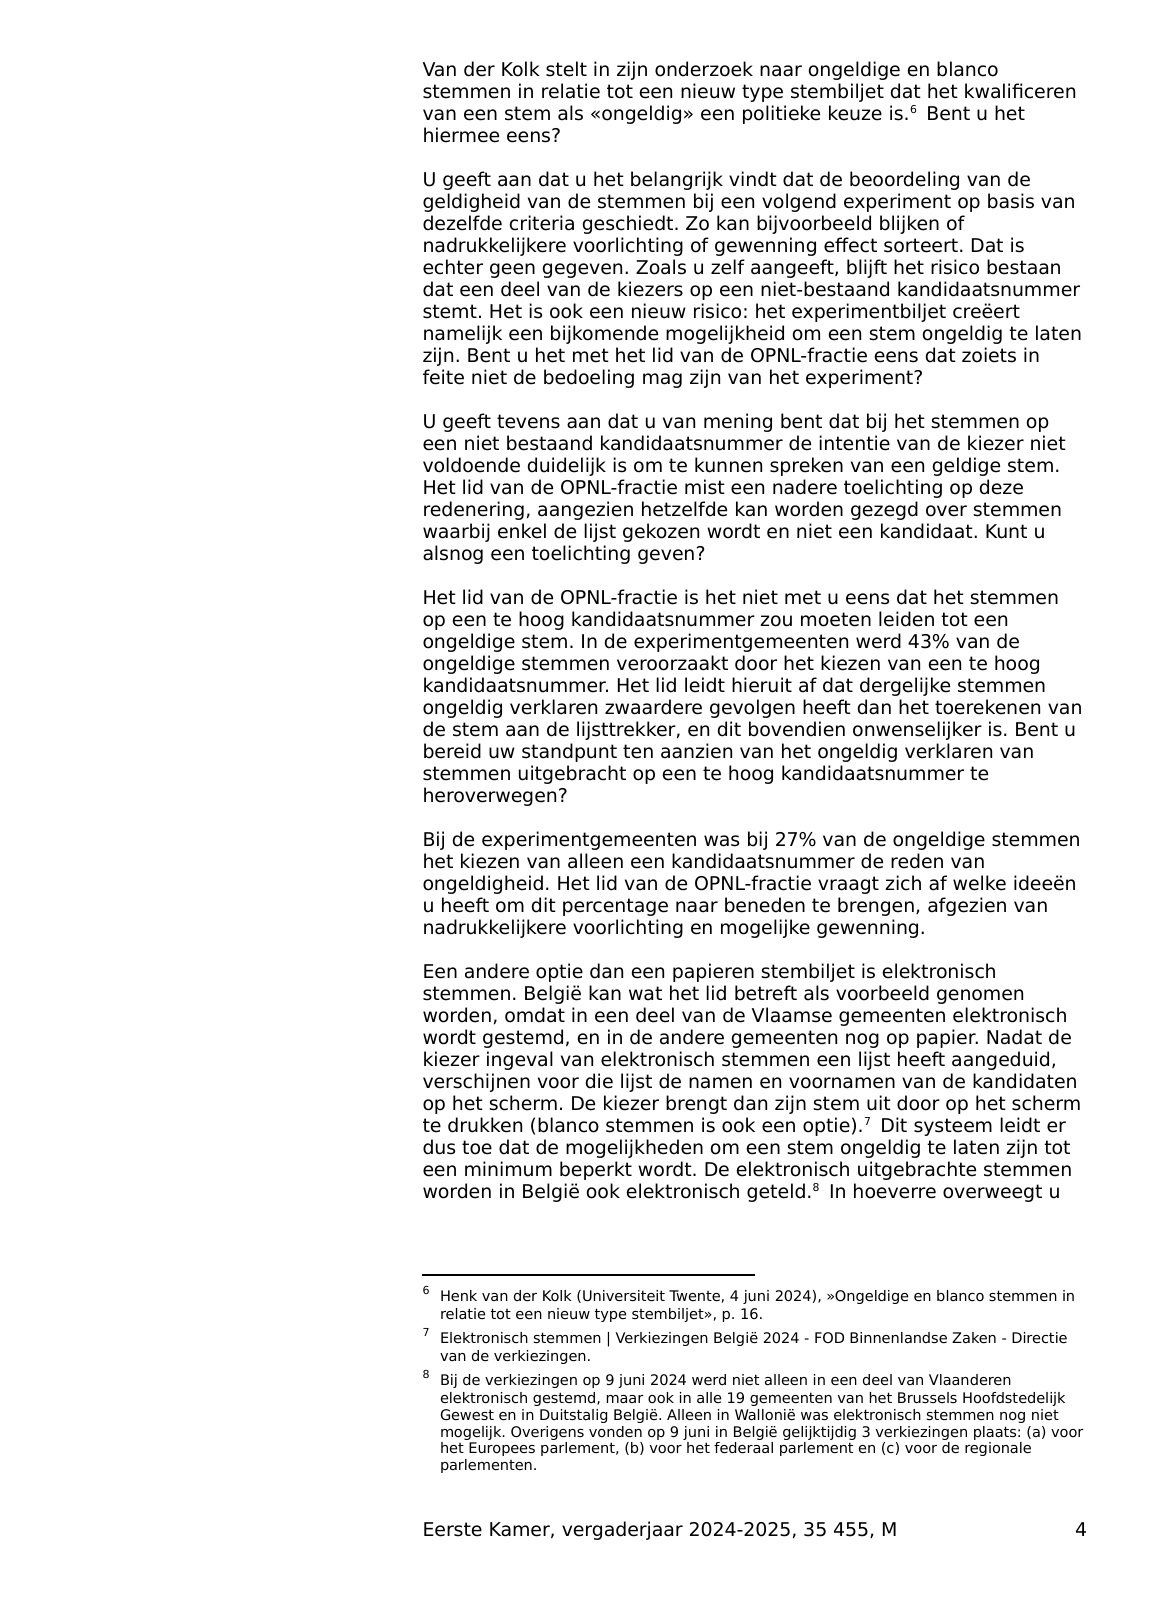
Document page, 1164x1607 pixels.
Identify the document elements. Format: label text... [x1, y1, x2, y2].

text Van der Kolk stelt in zijn onderzoek naar ongeldige en blanco stemmen in relatie tot een nieuw type stembiljet dat het kwalificeren van een stem als «ongeldig» een politieke keuze is. Bent u het hiermee eens? [422, 59, 1087, 147]
text U geeft aan dat u het belangrijk vindt dat de beoordeling van de geldigheid van de stemmen bij een volgend experiment op basis van dezelfde criteria geschiedt. Zo kan bijvoorbeeld blijken of nadrukkelijkere voorlichting of gewenning effect sorteert. Dat is echter geen gegeven. Zoals u zelf aangeeft, blijft het risico bestaan dat een deel van de kiezers op een niet-bestaand kandidaatsnummer stemt. Het is ook een nieuw risico: het experimentbiljet creëert namelijk een bijkomende mogelijkheid om een stem ongeldig te laten zijn. Bent u het met het lid van de OPNL-fractie eens dat zoiets in feite niet de bedoeling mag zijn van het experiment? [422, 169, 1087, 389]
text Een andere optie dan een papieren stembiljet is elektronisch stemmen. België kan wat het lid betreft als voorbeeld genomen worden, omdat in een deel van de Vlaamse gemeenten elektronisch wordt gestemd, en in de andere gemeenten nog op papier. Nadat de kiezer ingeval van elektronisch stemmen een lijst heeft aangeduid, verschijnen voor die lijst de namen en voornamen van de kandidaten op het scherm. De kiezer brengt dan zijn stem uit door op het scherm te drukken (blanco stemmen is ook een optie). Dit systeem leidt er dus toe dat de mogelijkheden om een stem ongeldig te laten zijn tot een minimum beperkt wordt. De elektronisch uitgebrachte stemmen worden in België ook elektronisch geteld. In hoeverre overweegt u [422, 961, 1087, 1203]
text Bij de experimentgemeenten was bij 27% van de ongeldige stemmen het kiezen van alleen een kandidaatsnummer de reden van ongeldigheid. Het lid van de OPNL-fractie vraagt zich af welke ideeën u heeft om dit percentage naar beneden te brengen, afgezien van nadrukkelijkere voorlichting en mogelijke gewenning. [422, 829, 1087, 939]
text Bij de verkiezingen op 9 juni 2024 werd niet alleen in een deel van Vlaanderen elektronisch gestemd, maar ook in alle 19 gemeenten van het Brussels Hoofdstedelijk Gewest en in Duitstalig België. Alleen in Wallonië was elektronisch stemmen nog niet mogelijk. Overigens vonden op 9 juni in België gelijktijdig 3 verkiezingen plaats: (a) voor het Europees parlement, (b) voor het federaal parlement en (c) voor de regionale parlementen. [422, 1368, 1087, 1474]
text Het lid van de OPNL-fractie is het niet met u eens dat het stemmen op een te hoog kandidaatsnummer zou moeten leiden tot een ongeldige stem. In de experimentgemeenten werd 43% van de ongeldige stemmen veroorzaakt door het kiezen van een te hoog kandidaatsnummer. Het lid leidt hieruit af dat dergelijke stemmen ongeldig verklaren zwaardere gevolgen heeft dan het toerekenen van de stem aan de lijsttrekker, en dit bovendien onwenselijker is. Bent u bereid uw standpunt ten aanzien van het ongeldig verklaren van stemmen uitgebracht op een te hoog kandidaatsnummer te heroverwegen? [422, 587, 1087, 807]
text U geeft tevens aan dat u van mening bent dat bij het stemmen op een niet bestaand kandidaatsnummer de intentie van de kiezer niet voldoende duidelijk is om te kunnen spreken van een geldige stem. Het lid van de OPNL-fractie mist een nadere toelichting op deze redenering, aangezien hetzelfde kan worden gezegd over stemmen waarbij enkel de lijst gekozen wordt en niet een kandidaat. Kunt u alsnog een toelichting geven? [422, 411, 1087, 565]
text Henk van der Kolk (Universiteit Twente, 4 juni 2024), »Ongeldige en blanco stemmen in relatie tot een nieuw type stembiljet», p. 16. [422, 1284, 1087, 1323]
text Elektronisch stemmen | Verkiezingen België 2024 - FOD Binnenlandse Zaken - Directie van de verkiezingen. [422, 1326, 1087, 1365]
